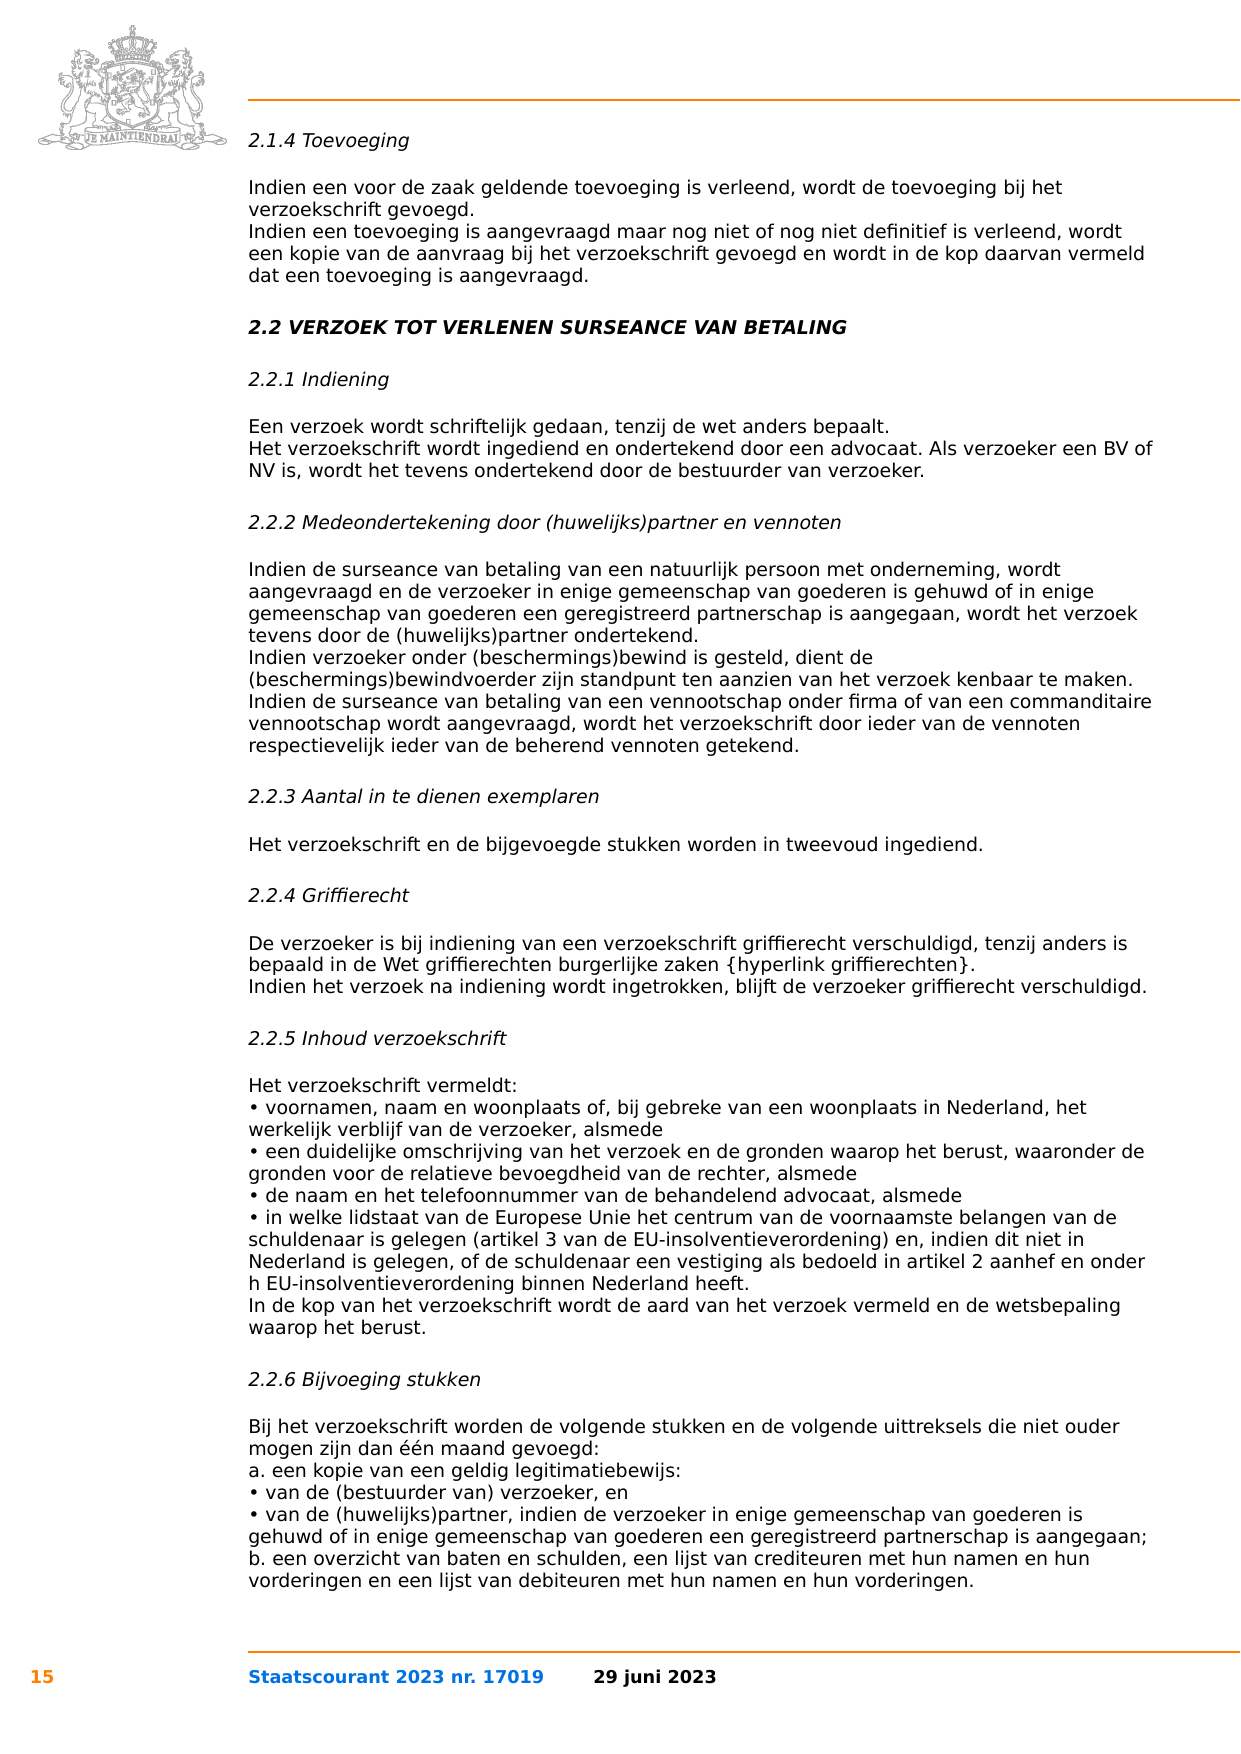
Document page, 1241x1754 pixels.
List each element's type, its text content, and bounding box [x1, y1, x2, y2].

text Indien een toevoeging is aangevraagd maar nog niet of nog niet definitief is verleend, wordt een kopie van de aanvraag bij het verzoekschrift gevoegd en wordt in de kop daarvan vermeld dat een toevoeging is aangevraagd. [248, 221, 1163, 287]
text • de naam en het telefoonnummer van de behandelend advocaat, alsmede [248, 1185, 1163, 1207]
subtitle 2.1.4 Toevoeging [248, 130, 1163, 152]
text De verzoeker is bij indiening van een verzoekschrift griffierecht verschuldigd, tenzij anders is bepaald in de Wet griffierechten burgerlijke zaken {hyperlink griffierechten}. [248, 932, 1163, 976]
text • in welke lidstaat van de Europese Unie het centrum van de voornaamste belangen van de schuldenaar is gelegen (artikel 3 van de EU-insolventieverordening) en, indien dit niet in Nederland is gelegen, of de schuldenaar een vestiging als bedoeld in artikel 2 aanhef en onder h EU-insolventieverordening binnen Nederland heeft. [248, 1207, 1163, 1295]
subtitle 2.2.6 Bijvoeging stukken [248, 1369, 1163, 1391]
subtitle 2.2.3 Aantal in te dienen exemplaren [248, 786, 1163, 808]
subtitle 2.2.2 Medeondertekening door (huwelijks)partner en vennoten [248, 512, 1163, 534]
text • van de (huwelijks)partner, indien de verzoeker in enige gemeenschap van goederen is gehuwd of in enige gemeenschap van goederen een geregistreerd partnerschap is aangegaan; [248, 1504, 1163, 1548]
text • voornamen, naam en woonplaats of, bij gebreke van een woonplaats in Nederland, het werkelijk verblijf van de verzoeker, alsmede [248, 1097, 1163, 1141]
text Indien een voor de zaak geldende toevoeging is verleend, wordt de toevoeging bij het verzoekschrift gevoegd. [248, 177, 1163, 221]
subtitle 2.2.4 Griffierecht [248, 885, 1163, 907]
text • van de (bestuurder van) verzoeker, en [248, 1482, 1163, 1504]
text a. een kopie van een geldig legitimatiebewijs: [248, 1460, 1163, 1482]
text Bij het verzoekschrift worden de volgende stukken en de volgende uittreksels die niet ouder mogen zijn dan één maand gevoegd: [248, 1416, 1163, 1460]
text In de kop van het verzoekschrift wordt de aard van het verzoek vermeld en de wetsbepaling waarop het berust. [248, 1295, 1163, 1339]
text • een duidelijke omschrijving van het verzoek en de gronden waarop het berust, waaronder de gronden voor de relatieve bevoegdheid van de rechter, alsmede [248, 1141, 1163, 1185]
text Indien verzoeker onder (beschermings)bewind is gesteld, dient de (beschermings)bewindvoerder zijn standpunt ten aanzien van het verzoek kenbaar te maken. Indien de surseance van betaling van een vennootschap onder firma of van een commanditaire vennootschap wordt aangevraagd, wordt het verzoekschrift door ieder van de vennoten respectievelijk ieder van de beherend vennoten getekend. [248, 647, 1163, 756]
text Indien het verzoek na indiening wordt ingetrokken, blijft de verzoeker griffierecht verschuldigd. [248, 976, 1163, 998]
text b. een overzicht van baten en schulden, een lijst van crediteuren met hun namen en hun vorderingen en een lijst van debiteuren met hun namen en hun vorderingen. [248, 1548, 1163, 1592]
subtitle 2.2.1 Indiening [248, 369, 1163, 391]
text Een verzoek wordt schriftelijk gedaan, tenzij de wet anders bepaalt. [248, 416, 1163, 438]
picture [38, 25, 227, 150]
text Het verzoekschrift wordt ingediend en ondertekend door een advocaat. Als verzoeker een BV of NV is, wordt het tevens ondertekend door de bestuurder van verzoeker. [248, 438, 1163, 482]
text Indien de surseance van betaling van een natuurlijk persoon met onderneming, wordt aangevraagd en de verzoeker in enige gemeenschap van goederen is gehuwd of in enige gemeenschap van goederen een geregistreerd partnerschap is aangegaan, wordt het verzoek tevens door de (huwelijks)partner ondertekend. [248, 559, 1163, 647]
text Het verzoekschrift en de bijgevoegde stukken worden in tweevoud ingediend. [248, 833, 1163, 855]
text Het verzoekschrift vermeldt: [248, 1075, 1163, 1097]
subtitle 2.2.5 Inhoud verzoekschrift [248, 1028, 1163, 1050]
subtitle 2.2 VERZOEK TOT VERLENEN SURSEANCE VAN BETALING [248, 317, 1163, 339]
